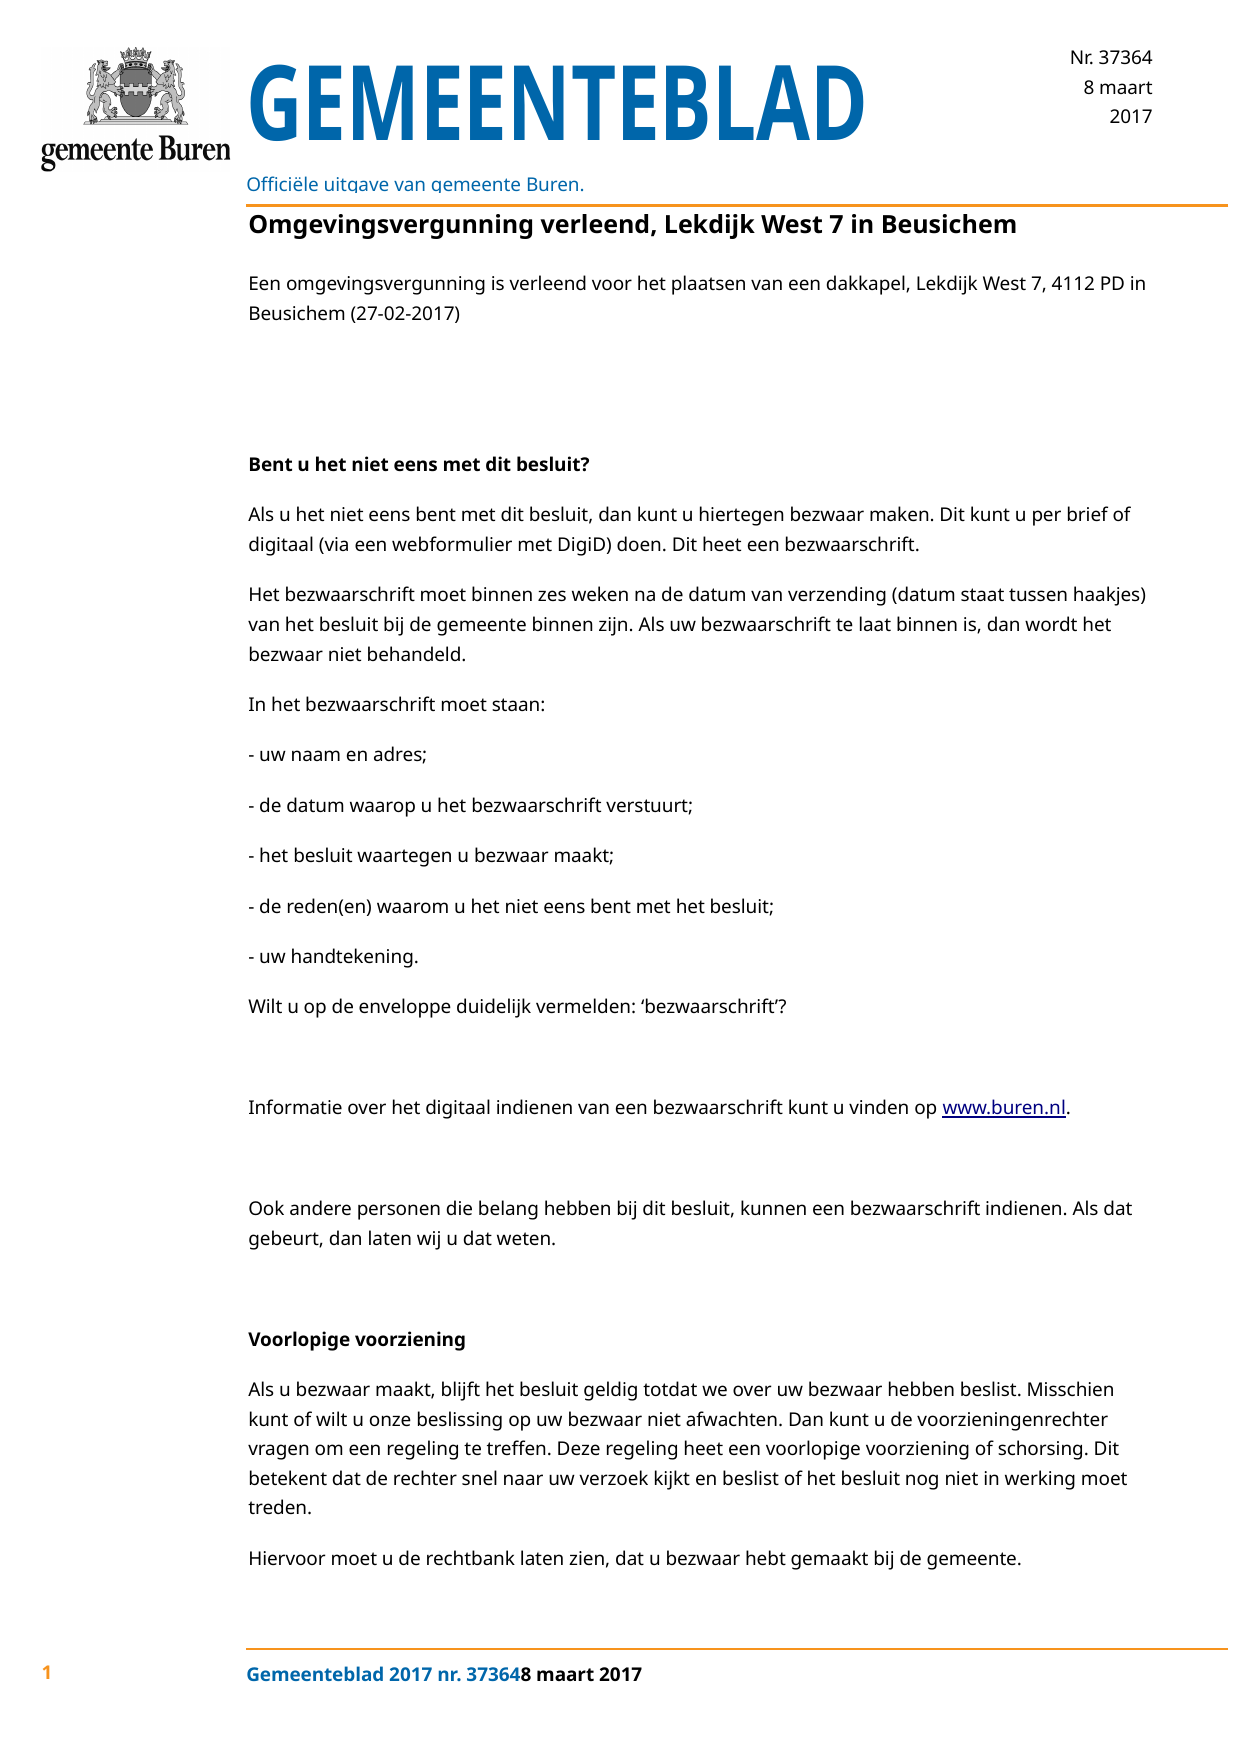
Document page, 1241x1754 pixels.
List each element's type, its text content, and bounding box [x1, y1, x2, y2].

text Bent u het niet eens met dit besluit? [248, 451, 1152, 477]
text Als u het niet eens bent met dit besluit, dan kunt u hiertegen bezwaar maken. Dit kunt u per brief of digitaal (via een webformulier met DigiD) doen. Dit heet een bezwaarschrift. [248, 502, 1152, 557]
text In het bezwaarschrift moet staan: [248, 691, 1152, 717]
text Wilt u op de enveloppe duidelijk vermelden: ‘bezwaarschrift’? [248, 994, 1152, 1019]
text Informatie over het digitaal indienen van een bezwaarschrift kunt u vinden op www.buren.nl. [248, 1094, 1152, 1120]
text Voorlopige voorziening [248, 1326, 1152, 1351]
text Een omgevingsvergunning is verleend voor het plaatsen van een dakkapel, Lekdijk West 7, 4112 PD in Beusichem (27-02-2017) [248, 270, 1152, 326]
text - de datum waarop u het bezwaarschrift verstuurt; [248, 792, 1152, 818]
text Hiervoor moet u de rechtbank laten zien, dat u bezwaar hebt gemaakt bij de gemeente. [248, 1545, 1152, 1571]
text Als u bezwaar maakt, blijft het besluit geldig totdat we over uw bezwaar hebben beslist. Misschien kunt of wilt u onze beslissing op uw bezwaar niet afwachten. Dan kunt u de voorzieningenrechter vragen om een regeling te treffen. Deze regeling heet een voorlopige voorziening of schorsing. Dit betekent dat de rechter snel naar uw verzoek kijkt en beslist of het besluit nog niet in werking moet treden. [248, 1376, 1152, 1520]
text - uw handtekening. [248, 943, 1152, 969]
text - de reden(en) waarom u het niet eens bent met het besluit; [248, 893, 1152, 918]
text Omgevingsvergunning verleend, Lekdijk West 7 in Beusichem [248, 207, 1152, 241]
text Het bezwaarschrift moet binnen zes weken na de datum van verzending (datum staat tussen haakjes) van het besluit bij de gemeente binnen zijn. Als uw bezwaarschrift te laat binnen is, dan wordt het bezwaar niet behandeld. [248, 582, 1152, 666]
text - uw naam en adres; [248, 742, 1152, 767]
picture [41, 47, 231, 172]
text Ook andere personen die belang hebben bij dit besluit, kunnen een bezwaarschrift indienen. Als dat gebeurt, dan laten wij u dat weten. [248, 1195, 1152, 1251]
text - het besluit waartegen u bezwaar maakt; [248, 842, 1152, 868]
